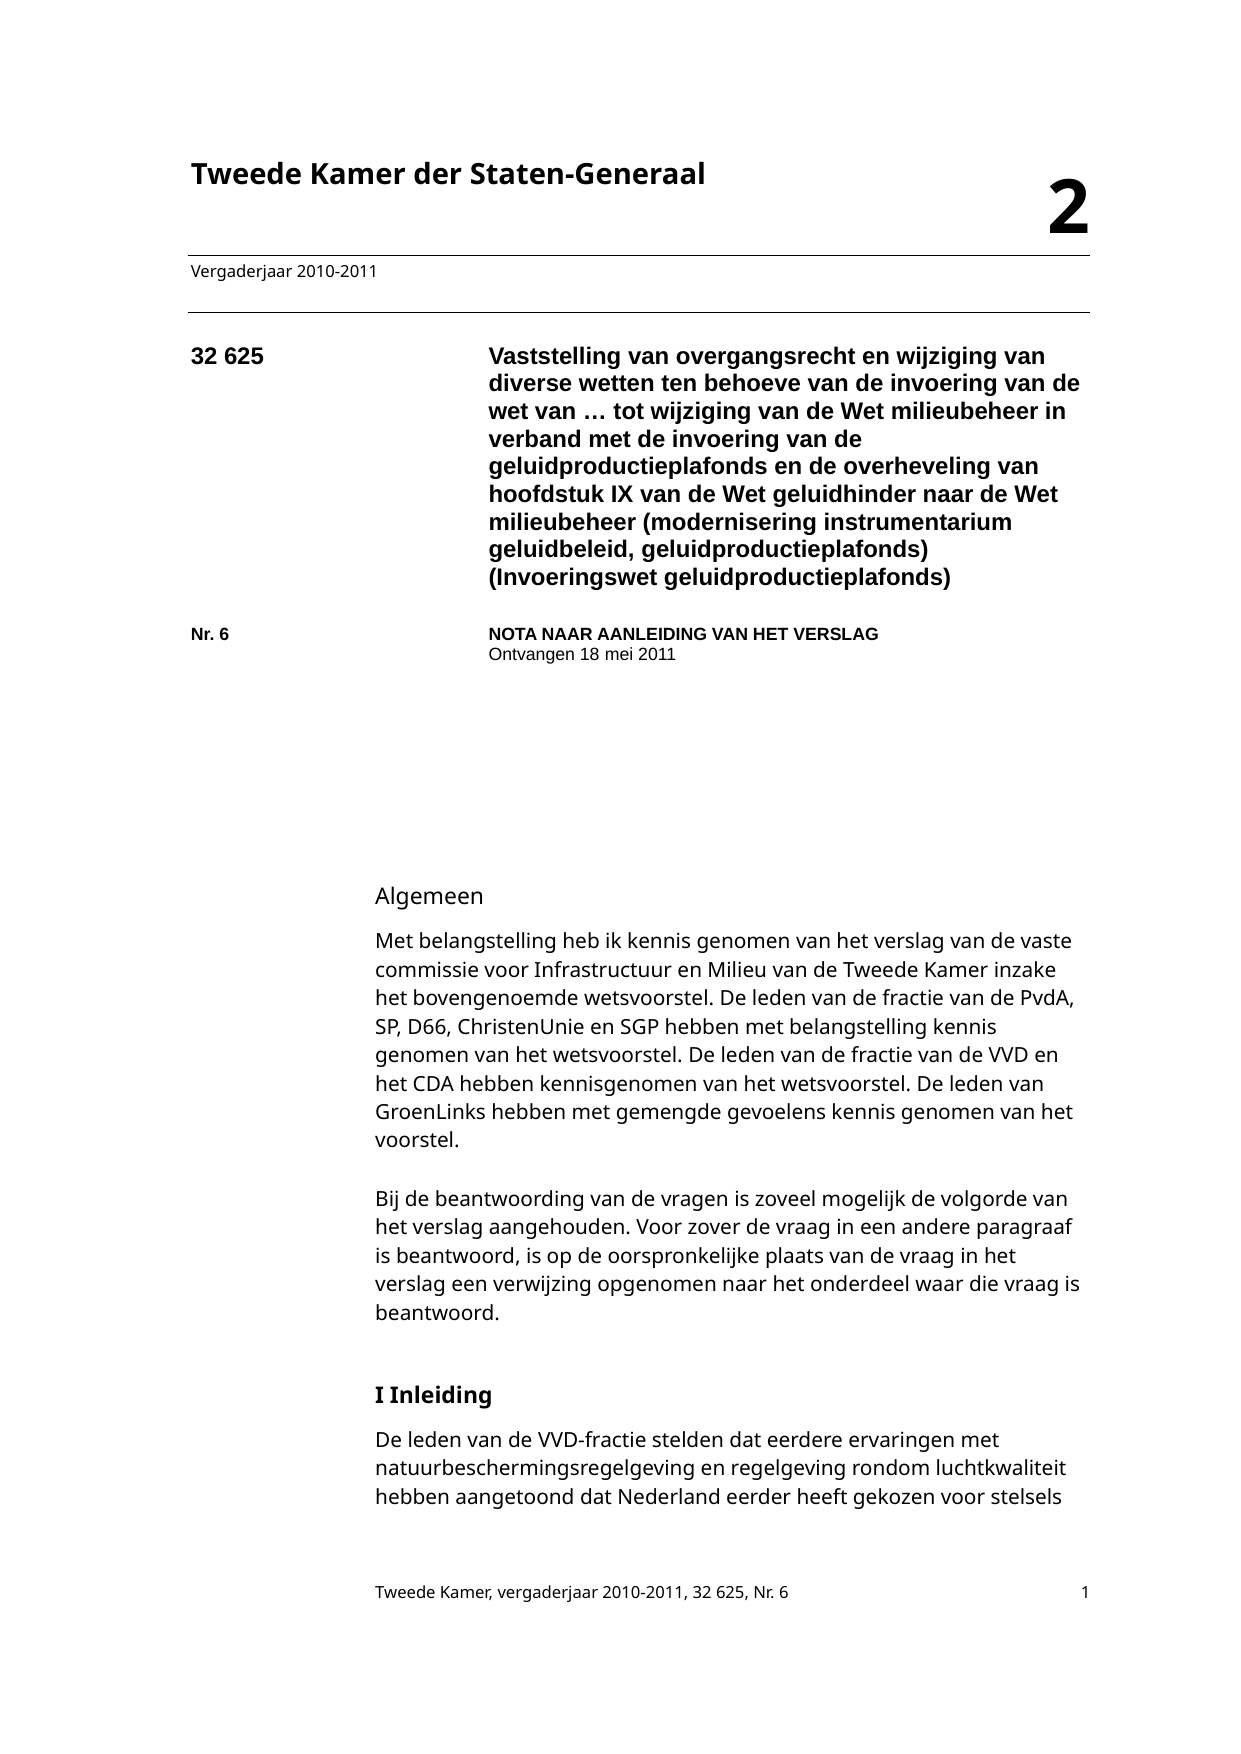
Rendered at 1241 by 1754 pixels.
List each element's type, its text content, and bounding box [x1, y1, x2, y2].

table_cell [485, 313, 1090, 339]
text Met belangstelling heb ik kennis genomen van het verslag van de vaste commissie voor Infrastructuur en Milieu van de Tweede Kamer inzake het bovengenoemde wetsvoorstel. De leden van de fractie van de PvdA, SP, D66, ChristenUnie en SGP hebben met belangstelling kennis genomen van het wetsvoorstel. De leden van de fractie van de VVD en het CDA hebben kennisgenomen van het wetsvoorstel. De leden van GroenLinks hebben met gemengde gevoelens kennis genomen van het voorstel. [375, 926, 1090, 1154]
table_cell [188, 313, 485, 339]
text Bij de beantwoording van de vragen is zoveel mogelijk de volgorde van het verslag aangehouden. Voor zover de vraag in een andere paragraaf is beantwoord, is op de oorspronkelijke plaats van de vraag in het verslag een verwijzing opgenomen naar het onderdeel waar die vraag is beantwoord. [375, 1184, 1090, 1326]
table_header 2 [910, 150, 1090, 255]
table_cell [485, 256, 1090, 312]
table_cell Nr. 6 [188, 620, 485, 739]
table_cell NOTA NAAR AANLEIDING VAN HET VERSLAG Ontvangen 18 mei 2011 [485, 620, 1090, 739]
table_cell Vergaderjaar 2010-2011 [188, 256, 485, 312]
subtitle Algemeen [375, 880, 1090, 911]
table_cell Vaststelling van overgangsrecht en wijziging van diverse wetten ten behoeve van de invoering van de wet van … tot wijziging van de Wet milieubeheer in verband met de invoering van de geluidproductieplafonds en de overheveling van hoofdstuk IX van de Wet geluidhinder naar de Wet milieubeheer (modernisering instrumentarium geluidbeleid, geluidproductieplafonds) (Invoeringswet geluidproductieplafonds) [485, 339, 1090, 620]
subtitle I Inleiding [375, 1379, 1090, 1410]
text De leden van de VVD-fractie stelden dat eerdere ervaringen met natuurbeschermingsregelgeving en regelgeving rondom luchtkwaliteit hebben aangetoond dat Nederland eerder heeft gekozen voor stelsels [375, 1425, 1090, 1510]
table_cell 32 625 [188, 339, 485, 620]
table_header Tweede Kamer der Staten-Generaal [188, 150, 909, 255]
